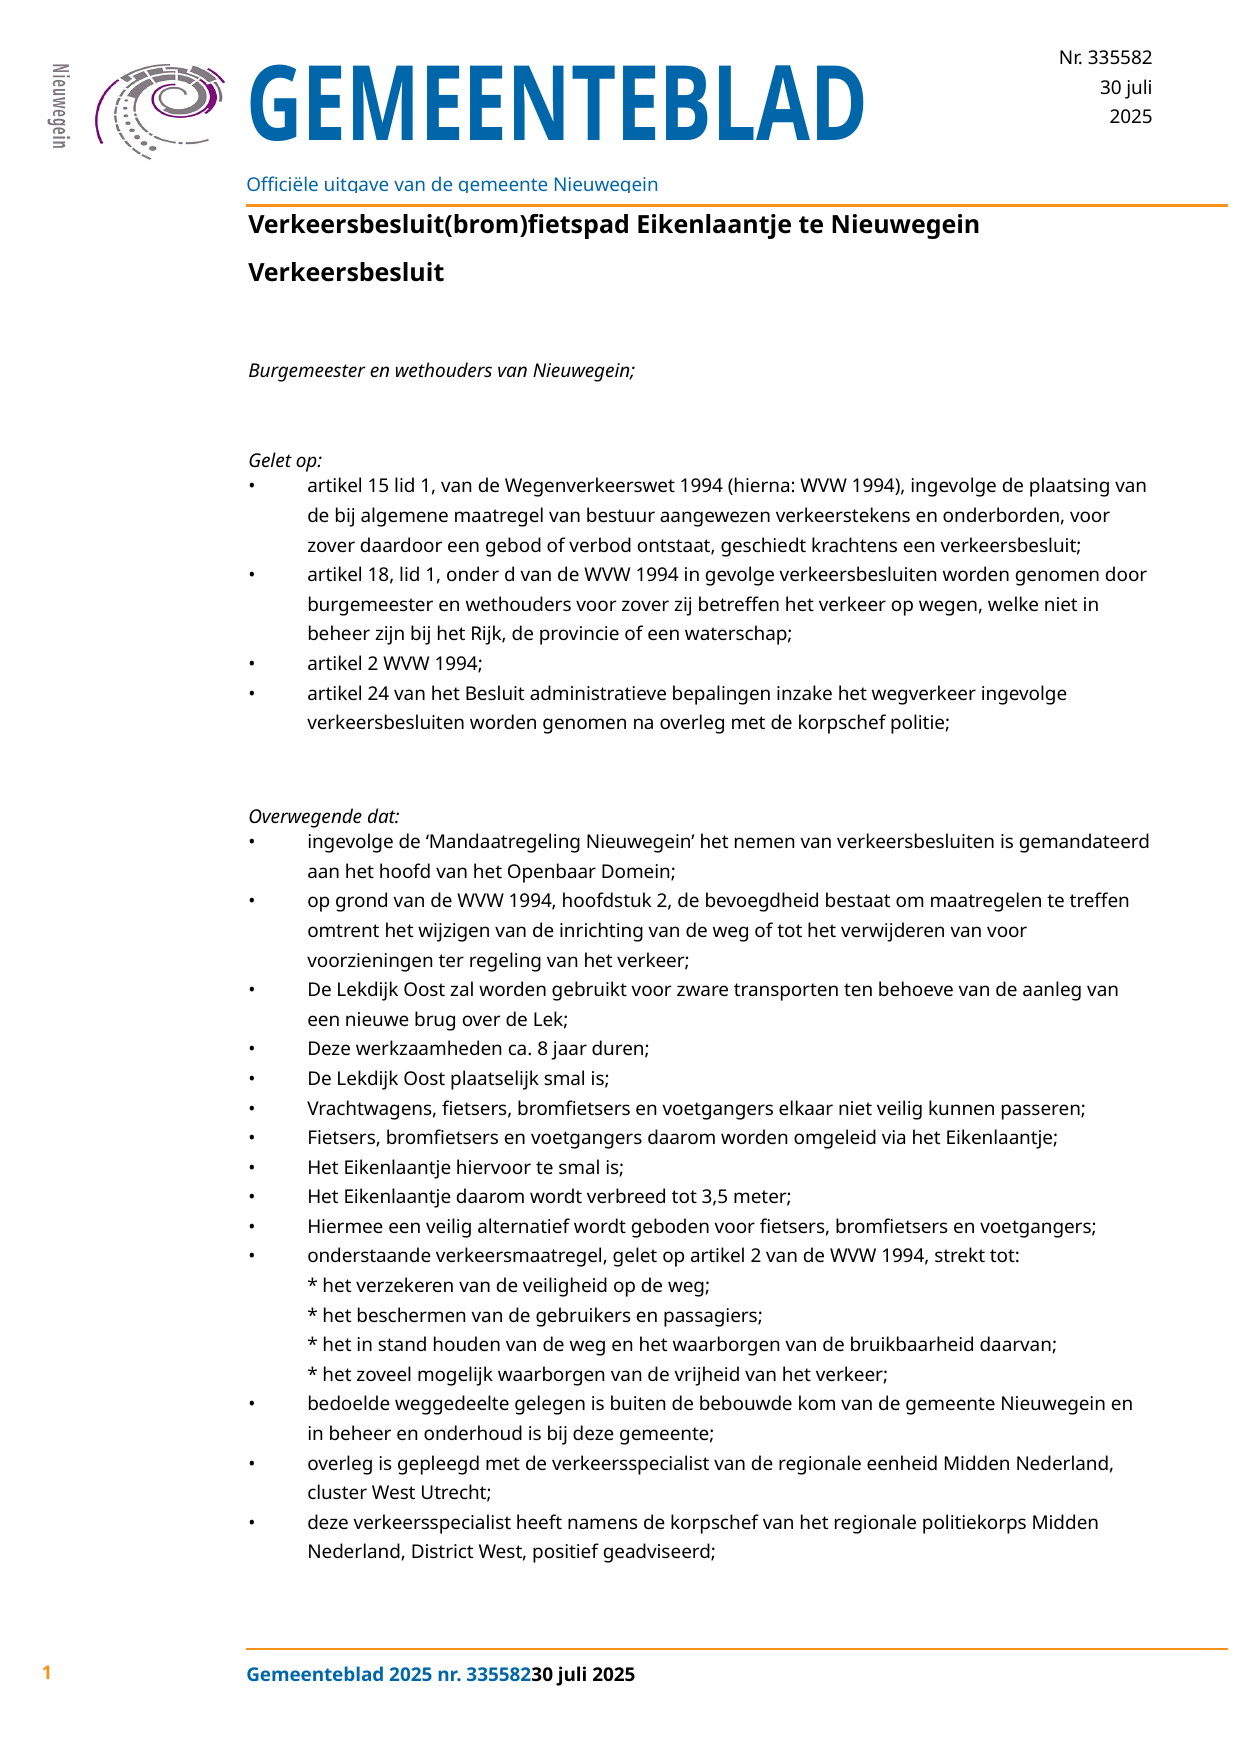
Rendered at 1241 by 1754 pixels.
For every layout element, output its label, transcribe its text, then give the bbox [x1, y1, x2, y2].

list artikel 15 lid 1, van de Wegenverkeerswet 1994 (hierna: WVW 1994), ingevolge de plaatsing van de bij algemene maatregel van bestuur aangewezen verkeerstekens en onderborden, voor zover daardoor een gebod of verbod ontstaat, geschiedt krachtens een verkeersbesluit; [248, 473, 1152, 557]
list deze verkeersspecialist heeft namens de korpschef van het regionale politiekorps Midden Nederland, District West, positief geadviseerd; [248, 1509, 1152, 1564]
list Fietsers, bromfietsers en voetgangers daarom worden omgeleid via het Eikenlaantje; [248, 1124, 1152, 1150]
list artikel 2 WVW 1994; [248, 650, 1152, 676]
list De Lekdijk Oost plaatselijk smal is; [248, 1065, 1152, 1091]
list overleg is gepleegd met de verkeersspecialist van de regionale eenheid Midden Nederland, cluster West Utrecht; [248, 1450, 1152, 1505]
text Verkeersbesluit(brom)fietspad Eikenlaantje te Nieuwegein Verkeersbesluit [248, 207, 1152, 288]
list * het zoveel mogelijk waarborgen van de vrijheid van het verkeer; [248, 1361, 1152, 1387]
list Hiermee een veilig alternatief wordt geboden voor fietsers, bromfietsers en voetgangers; [248, 1213, 1152, 1239]
list bedoelde weggedeelte gelegen is buiten de bebouwde kom van de gemeente Nieuwegein en in beheer en onderhoud is bij deze gemeente; [248, 1391, 1152, 1446]
list artikel 24 van het Besluit administratieve bepalingen inzake het wegverkeer ingevolge verkeersbesluiten worden genomen na overleg met de korpschef politie; [248, 680, 1152, 735]
list Deze werkzaamheden ca. 8 jaar duren; [248, 1036, 1152, 1061]
text Burgemeester en wethouders van Nieuwegein; [248, 357, 1152, 383]
list Vrachtwagens, fietsers, bromfietsers en voetgangers elkaar niet veilig kunnen passeren; [248, 1095, 1152, 1121]
list De Lekdijk Oost zal worden gebruikt voor zware transporten ten behoeve van de aanleg van een nieuwe brug over de Lek; [248, 976, 1152, 1032]
list Het Eikenlaantje hiervoor te smal is; [248, 1154, 1152, 1180]
list op grond van de WVW 1994, hoofdstuk 2, de bevoegdheid bestaat om maatregelen te treffen omtrent het wijzigen van de inrichting van de weg of tot het verwijderen van voor voorzieningen ter regeling van het verkeer; [248, 888, 1152, 973]
list Het Eikenlaantje daarom wordt verbreed tot 3,5 meter; [248, 1183, 1152, 1209]
list ingevolge de ‘Mandaatregeling Nieuwegein’ het nemen van verkeersbesluiten is gemandateerd aan het hoofd van het Openbaar Domein; [248, 828, 1152, 884]
text Gelet op: [248, 447, 1152, 473]
picture [41, 47, 231, 172]
list * het in stand houden van de weg en het waarborgen van de bruikbaarheid daarvan; [248, 1331, 1152, 1357]
list onderstaande verkeersmaatregel, gelet op artikel 2 van de WVW 1994, strekt tot: [248, 1243, 1152, 1268]
list * het verzekeren van de veiligheid op de weg; [248, 1272, 1152, 1298]
text Overwegende dat: [248, 803, 1152, 828]
list artikel 18, lid 1, onder d van de WVW 1994 in gevolge verkeersbesluiten worden genomen door burgemeester en wethouders voor zover zij betreffen het verkeer op wegen, welke niet in beheer zijn bij het Rijk, de provincie of een waterschap; [248, 561, 1152, 646]
list * het beschermen van de gebruikers en passagiers; [248, 1302, 1152, 1328]
